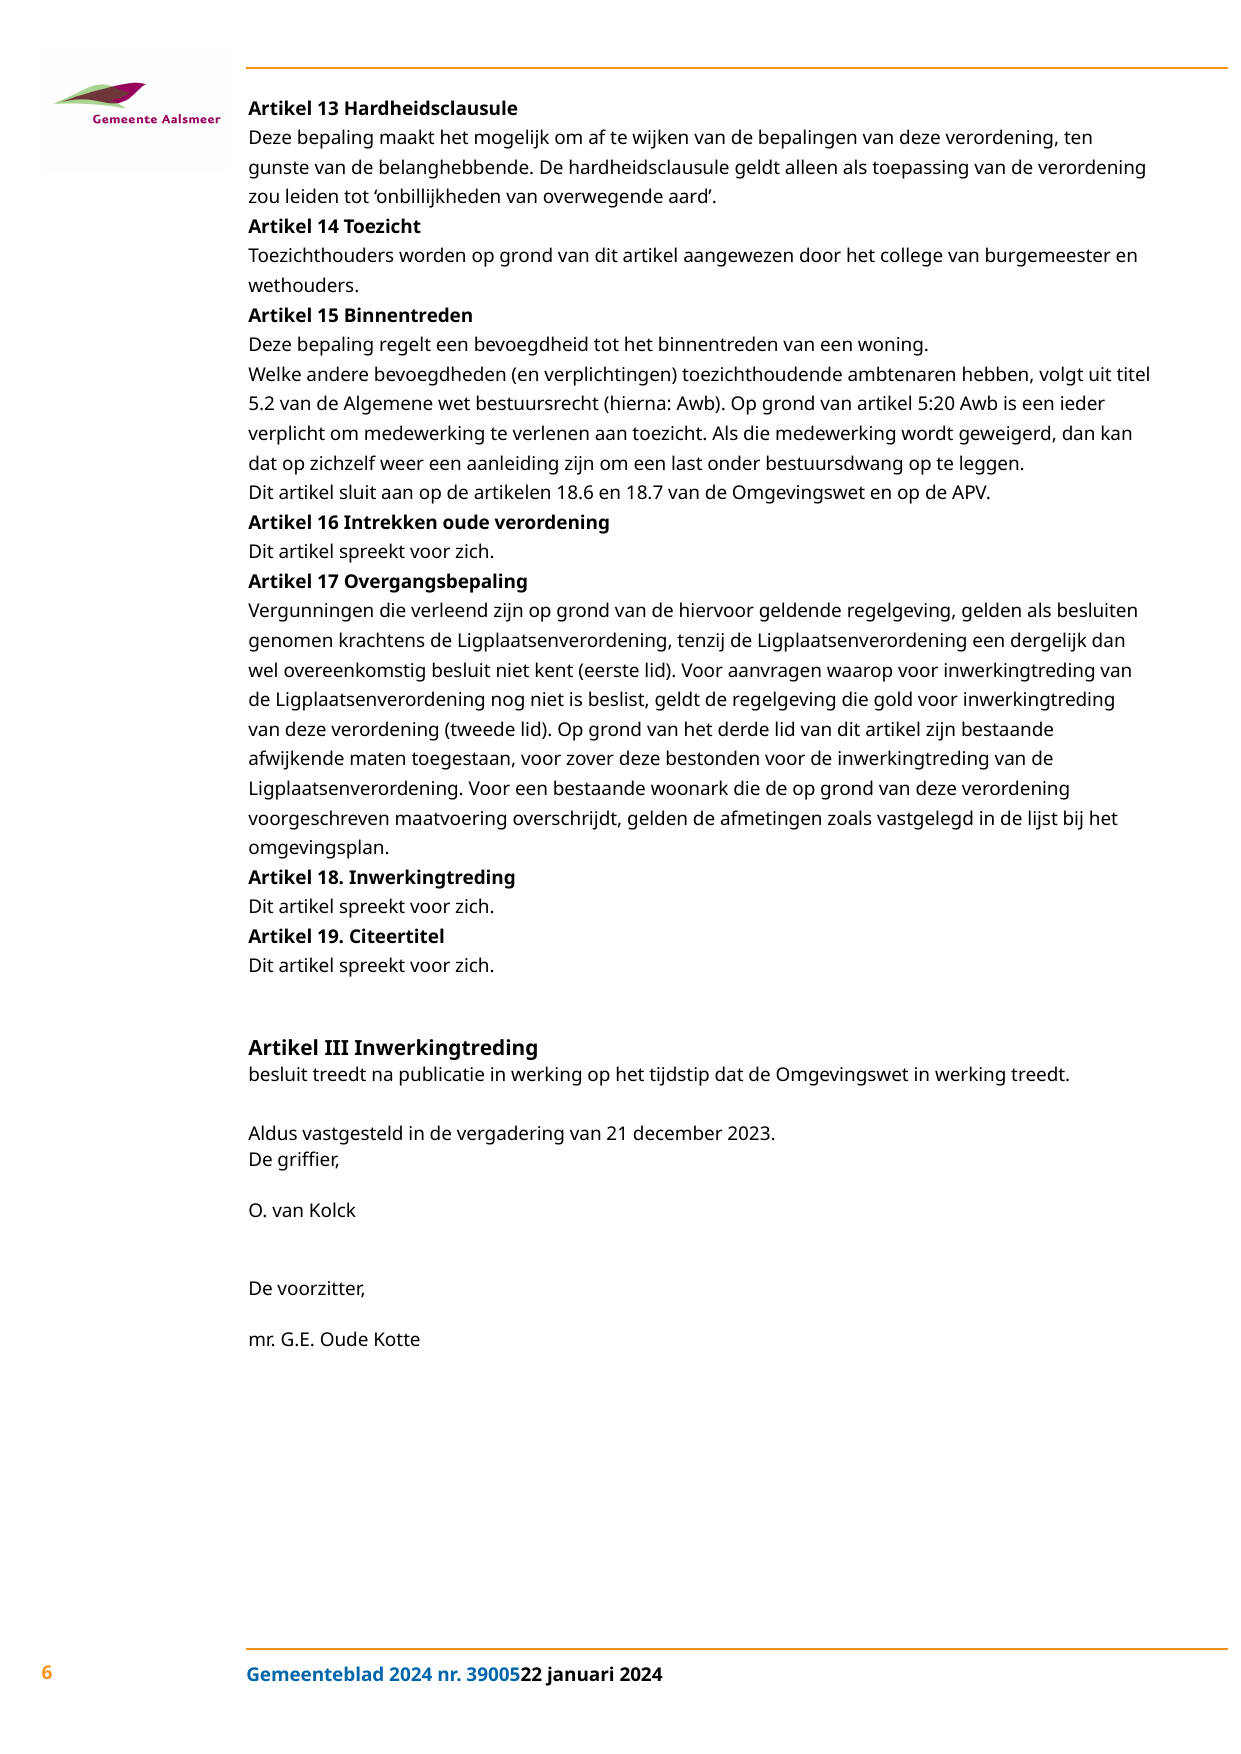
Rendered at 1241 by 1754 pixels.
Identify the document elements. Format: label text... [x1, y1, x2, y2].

text Toezichthouders worden op grond van dit artikel aangewezen door het college van burgemeester en wethouders. [248, 243, 1152, 298]
text De voorzitter, [248, 1275, 1152, 1300]
text Deze bepaling regelt een bevoegdheid tot het binnentreden van een woning. [248, 331, 1152, 357]
text besluit treedt na publicatie in werking op het tijdstip dat de Omgevingswet in werking treedt. [248, 1061, 1152, 1087]
text Dit artikel spreekt voor zich. [248, 953, 1152, 978]
text Artikel 14 Toezicht [248, 213, 1152, 239]
text Artikel 15 Binnentreden [248, 302, 1152, 328]
text Artikel 18. Inwerkingtreding [248, 864, 1152, 890]
text Deze bepaling maakt het mogelijk om af te wijken van de bepalingen van deze verordening, ten gunste van de belanghebbende. De hardheidsclausule geldt alleen als toepassing van de verordening zou leiden tot ‘onbillijkheden van overwegende aard’. [248, 124, 1152, 209]
text Artikel 16 Intrekken oude verordening [248, 509, 1152, 535]
text De griffier, [248, 1146, 1152, 1172]
picture [41, 47, 231, 172]
text Dit artikel sluit aan op de artikelen 18.6 en 18.7 van de Omgevingswet en op de APV. [248, 479, 1152, 505]
text O. van Kolck [248, 1197, 1152, 1223]
text mr. G.E. Oude Kotte [248, 1326, 1152, 1352]
text Artikel III Inwerkingtreding [248, 1033, 1152, 1061]
text Aldus vastgesteld in de vergadering van 21 december 2023. [248, 1120, 1152, 1146]
text Welke andere bevoegdheden (en verplichtingen) toezichthoudende ambtenaren hebben, volgt uit titel 5.2 van de Algemene wet bestuursrecht (hierna: Awb). Op grond van artikel 5:20 Awb is een ieder verplicht om medewerking te verlenen aan toezicht. Als die medewerking wordt geweigerd, dan kan dat op zichzelf weer een aanleiding zijn om een last onder bestuursdwang op te leggen. [248, 361, 1152, 476]
text Dit artikel spreekt voor zich. [248, 893, 1152, 919]
text Vergunningen die verleend zijn op grond van de hiervoor geldende regelgeving, gelden als besluiten genomen krachtens de Ligplaatsenverordening, tenzij de Ligplaatsenverordening een dergelijk dan wel overeenkomstig besluit niet kent (eerste lid). Voor aanvragen waarop voor inwerkingtreding van de Ligplaatsenverordening nog niet is beslist, geldt de regelgeving die gold voor inwerkingtreding van deze verordening (tweede lid). Op grond van het derde lid van dit artikel zijn bestaande afwijkende maten toegestaan, voor zover deze bestonden voor de inwerkingtreding van de Ligplaatsenverordening. Voor een bestaande woonark die de op grond van deze verordening voorgeschreven maatvoering overschrijdt, gelden de afmetingen zoals vastgelegd in de lijst bij het omgevingsplan. [248, 598, 1152, 860]
text Artikel 13 Hardheidsclausule [248, 95, 1152, 121]
text Artikel 19. Citeertitel [248, 923, 1152, 949]
text Dit artikel spreekt voor zich. [248, 538, 1152, 564]
text Artikel 17 Overgangsbepaling [248, 568, 1152, 594]
